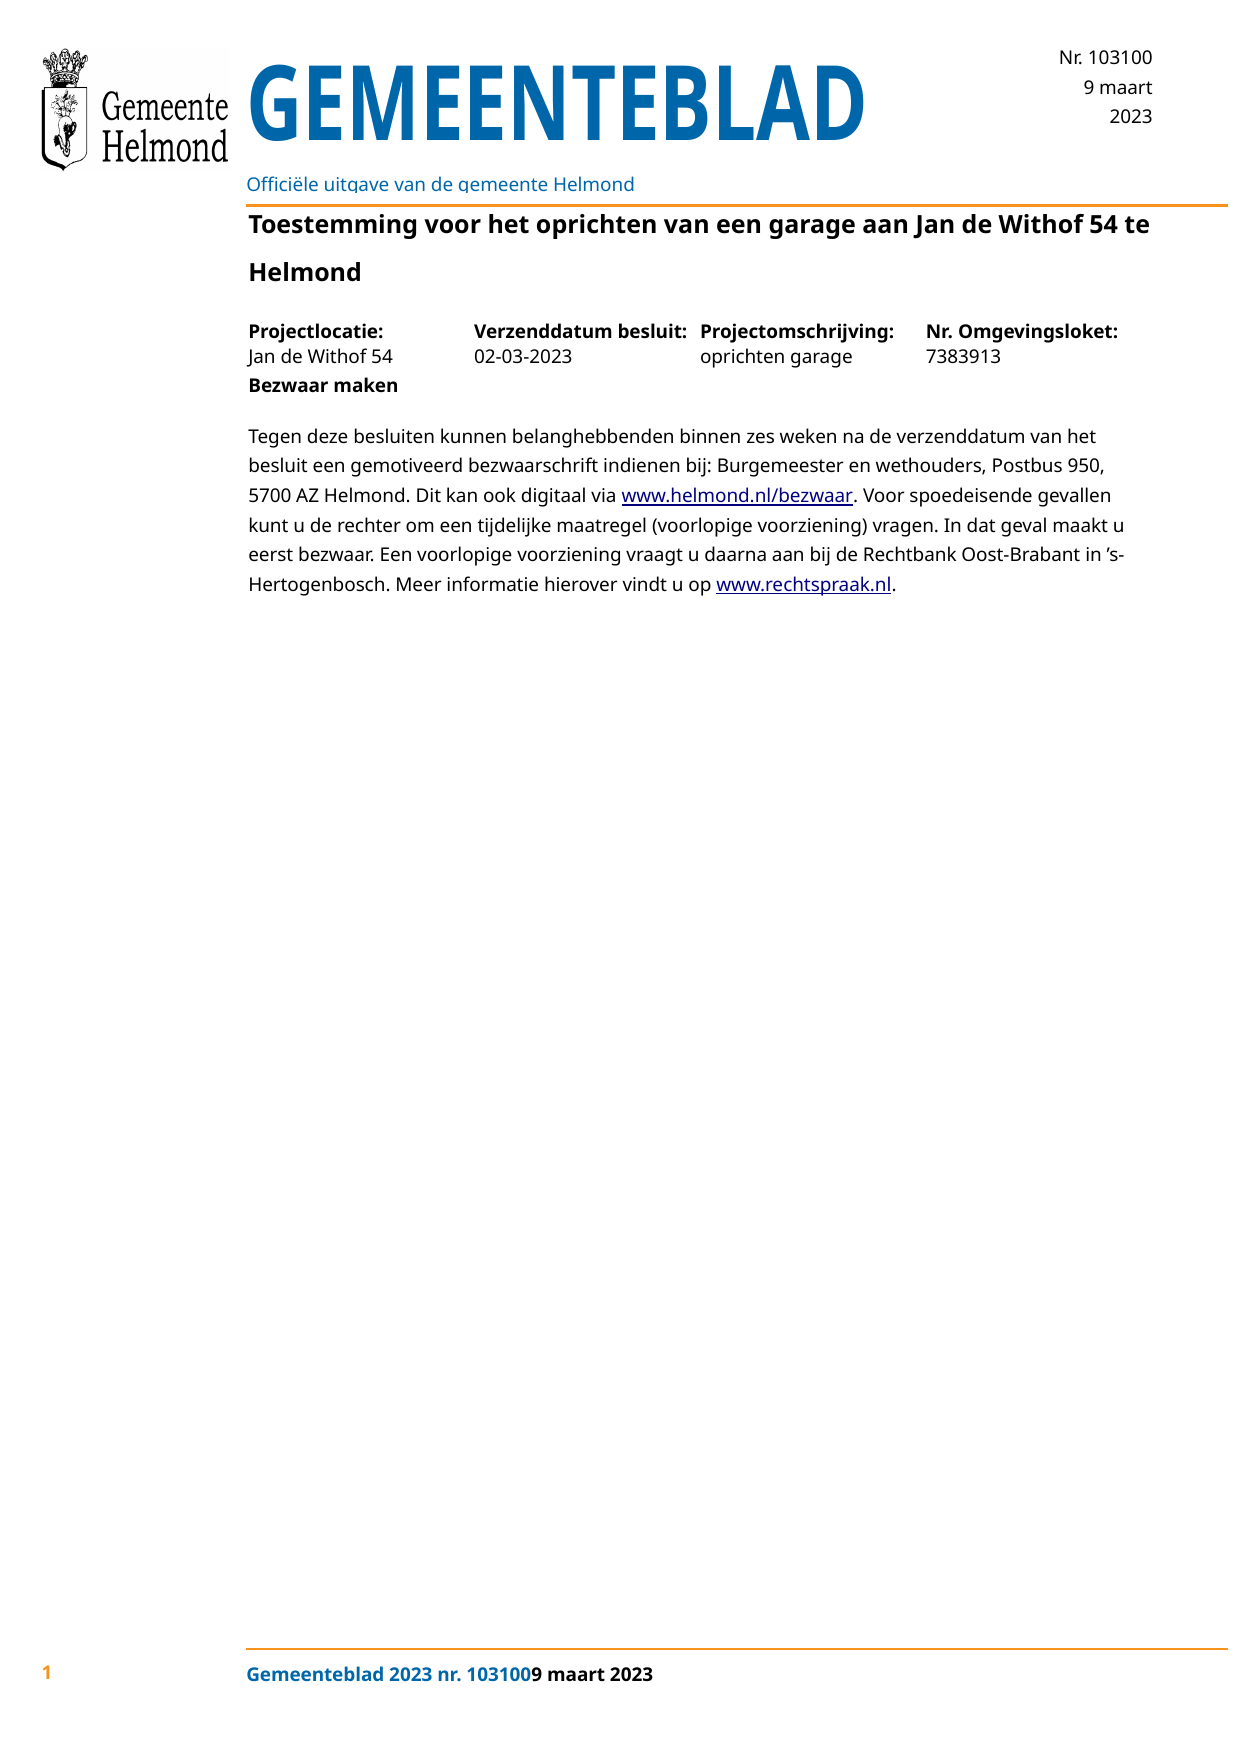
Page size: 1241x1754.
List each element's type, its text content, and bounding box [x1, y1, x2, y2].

table_header Projectomschrijving: [700, 318, 926, 344]
text Tegen deze besluiten kunnen belanghebbenden binnen zes weken na de verzenddatum van het besluit een gemotiveerd bezwaarschrift indienen bij: Burgemeester en wethouders, Postbus 950, 5700 AZ Helmond. Dit kan ook digitaal via www.helmond.nl/bezwaar. Voor spoedeisende gevallen kunt u de rechter om een tijdelijke maatregel (voorlopige voorziening) vragen. In dat geval maakt u eerst bezwaar. Een voorlopige voorziening vraagt u daarna aan bij de Rechtbank Oost-Brabant in ’s-Hertogenbosch. Meer informatie hierover vindt u op www.rechtspraak.nl. [248, 423, 1152, 597]
text Toestemming voor het oprichten van een garage aan Jan de Withof 54 te Helmond [248, 207, 1152, 288]
table_header Nr. Omgevingsloket: [926, 318, 1152, 344]
table_cell 02-03-2023 [474, 344, 700, 369]
table_cell oprichten garage [700, 344, 926, 369]
table_header Verzenddatum besluit: [474, 318, 700, 344]
table_cell 7383913 [926, 344, 1152, 369]
text Bezwaar maken [248, 373, 1152, 398]
picture [41, 47, 231, 172]
table_cell Jan de Withof 54 [248, 344, 474, 369]
table_header Projectlocatie: [248, 318, 474, 344]
